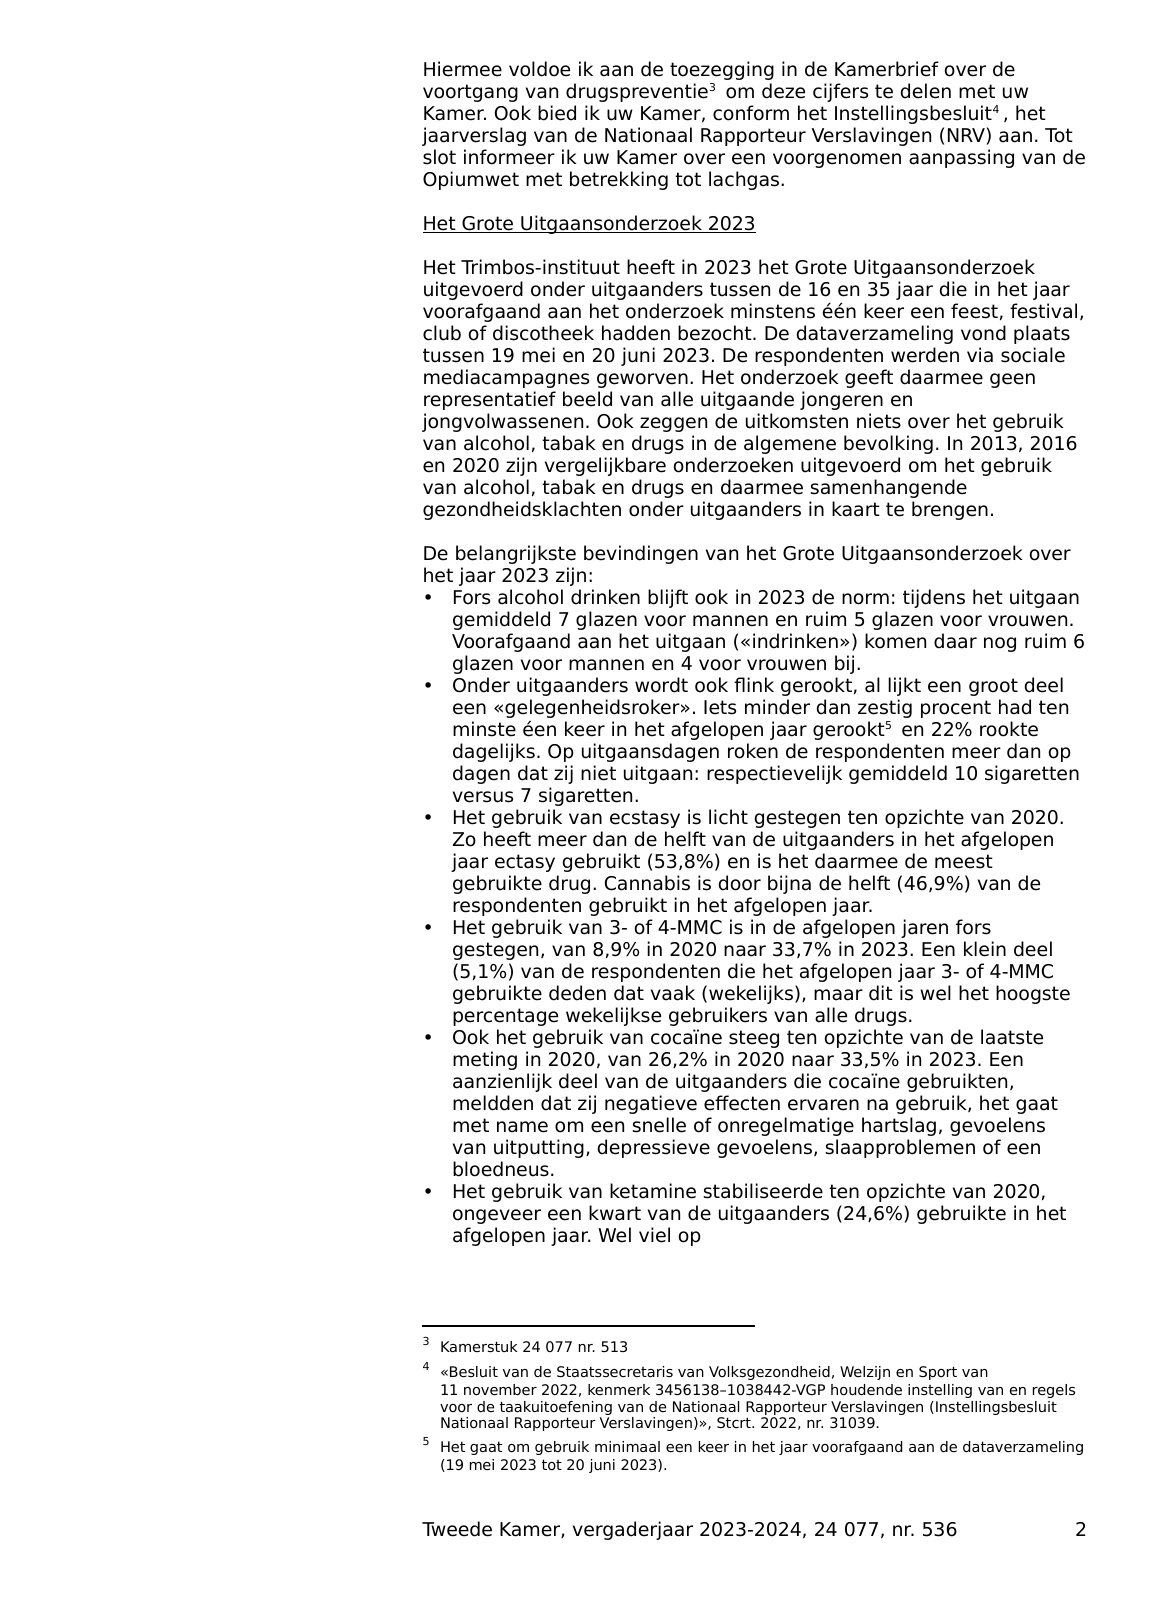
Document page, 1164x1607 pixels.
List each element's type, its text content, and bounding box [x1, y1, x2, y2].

text «Besluit van de Staatssecretaris van Volksgezondheid, Welzijn en Sport van 11 november 2022, kenmerk 3456138–1038442-VGP houdende instelling van en regels voor de taakuitoefening van de Nationaal Rapporteur Verslavingen (Instellingsbesluit Nationaal Rapporteur Verslavingen)», Stcrt. 2022, nr. 31039. [422, 1360, 1087, 1432]
text • Het gebruik van ketamine stabiliseerde ten opzichte van 2020, ongeveer een kwart van de uitgaanders (24,6%) gebruikte in het afgelopen jaar. Wel viel op [422, 1181, 1087, 1247]
text Het Trimbos-instituut heeft in 2023 het Grote Uitgaansonderzoek uitgevoerd onder uitgaanders tussen de 16 en 35 jaar die in het jaar voorafgaand aan het onderzoek minstens één keer een feest, festival, club of discotheek hadden bezocht. De dataverzameling vond plaats tussen 19 mei en 20 juni 2023. De respondenten werden via sociale mediacampagnes geworven. Het onderzoek geeft daarmee geen representatief beeld van alle uitgaande jongeren en jongvolwassenen. Ook zeggen de uitkomsten niets over het gebruik van alcohol, tabak en drugs in de algemene bevolking. In 2013, 2016 en 2020 zijn vergelijkbare onderzoeken uitgevoerd om het gebruik van alcohol, tabak en drugs en daarmee samenhangende gezondheidsklachten onder uitgaanders in kaart te brengen. [422, 257, 1087, 521]
text Hiermee voldoe ik aan de toezegging in de Kamerbrief over de voortgang van drugspreventie om deze cijfers te delen met uw Kamer. Ook bied ik uw Kamer, conform het Instellingsbesluit, het jaarverslag van de Nationaal Rapporteur Verslavingen (NRV) aan. Tot slot informeer ik uw Kamer over een voorgenomen aanpassing van de Opiumwet met betrekking tot lachgas. [422, 59, 1087, 191]
text • Fors alcohol drinken blijft ook in 2023 de norm: tijdens het uitgaan gemiddeld 7 glazen voor mannen en ruim 5 glazen voor vrouwen. Voorafgaand aan het uitgaan («indrinken») komen daar nog ruim 6 glazen voor mannen en 4 voor vrouwen bij. [422, 587, 1087, 675]
subtitle Het Grote Uitgaansonderzoek 2023 [422, 213, 1087, 235]
text • Het gebruik van ecstasy is licht gestegen ten opzichte van 2020. Zo heeft meer dan de helft van de uitgaanders in het afgelopen jaar ectasy gebruikt (53,8%) en is het daarmee de meest gebruikte drug. Cannabis is door bijna de helft (46,9%) van de respondenten gebruikt in het afgelopen jaar. [422, 807, 1087, 917]
text • Onder uitgaanders wordt ook flink gerookt, al lijkt een groot deel een «gelegenheidsroker». Iets minder dan zestig procent had ten minste éen keer in het afgelopen jaar gerookt en 22% rookte dagelijks. Op uitgaansdagen roken de respondenten meer dan op dagen dat zij niet uitgaan: respectievelijk gemiddeld 10 sigaretten versus 7 sigaretten. [422, 675, 1087, 807]
text • Het gebruik van 3- of 4-MMC is in de afgelopen jaren fors gestegen, van 8,9% in 2020 naar 33,7% in 2023. Een klein deel (5,1%) van de respondenten die het afgelopen jaar 3- of 4-MMC gebruikte deden dat vaak (wekelijks), maar dit is wel het hoogste percentage wekelijkse gebruikers van alle drugs. [422, 917, 1087, 1027]
text Kamerstuk 24 077 nr. 513 [422, 1335, 1087, 1357]
text De belangrijkste bevindingen van het Grote Uitgaansonderzoek over het jaar 2023 zijn: [422, 543, 1087, 587]
text • Ook het gebruik van cocaïne steeg ten opzichte van de laatste meting in 2020, van 26,2% in 2020 naar 33,5% in 2023. Een aanzienlijk deel van de uitgaanders die cocaïne gebruikten, meldden dat zij negatieve effecten ervaren na gebruik, het gaat met name om een snelle of onregelmatige hartslag, gevoelens van uitputting, depressieve gevoelens, slaapproblemen of een bloedneus. [422, 1027, 1087, 1181]
text Het gaat om gebruik minimaal een keer in het jaar voorafgaand aan de dataverzameling (19 mei 2023 tot 20 juni 2023). [422, 1435, 1087, 1474]
